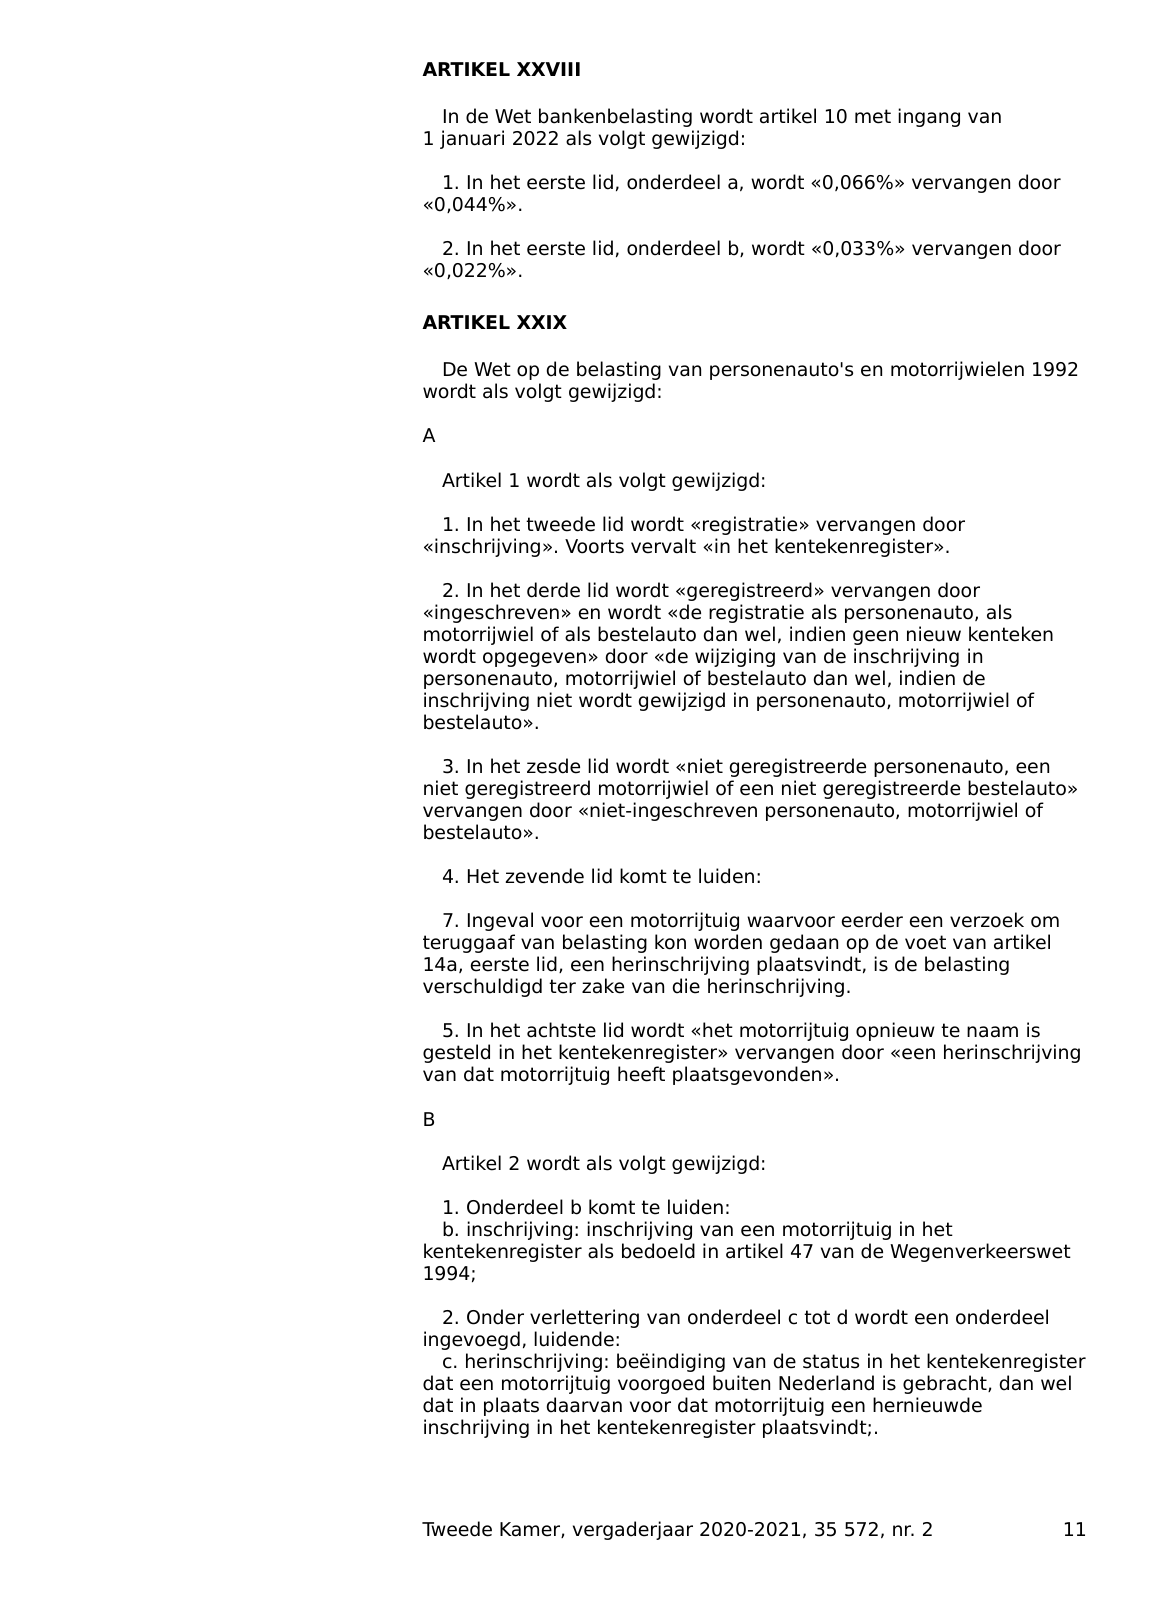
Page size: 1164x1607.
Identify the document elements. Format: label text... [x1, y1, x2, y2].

text 2. Onder verlettering van onderdeel c tot d wordt een onderdeel ingevoegd, luidende: [422, 1307, 1087, 1351]
text 7. Ingeval voor een motorrijtuig waarvoor eerder een verzoek om teruggaaf van belasting kon worden gedaan op de voet van artikel 14a, eerste lid, een herinschrijving plaatsvindt, is de belasting verschuldigd ter zake van die herinschrijving. [422, 910, 1087, 998]
text 1. In het tweede lid wordt «registratie» vervangen door «inschrijving». Voorts vervalt «in het kentekenregister». [422, 514, 1087, 558]
subtitle ARTIKEL XXIX [422, 312, 1087, 334]
text 5. In het achtste lid wordt «het motorrijtuig opnieuw te naam is gesteld in het kentekenregister» vervangen door «een herinschrijving van dat motorrijtuig heeft plaatsgevonden». [422, 1020, 1087, 1086]
text 3. In het zesde lid wordt «niet geregistreerde personenauto, een niet geregistreerd motorrijwiel of een niet geregistreerde bestelauto» vervangen door «niet-ingeschreven personenauto, motorrijwiel of bestelauto». [422, 756, 1087, 844]
text 4. Het zevende lid komt te luiden: [422, 866, 1087, 888]
subtitle ARTIKEL XXVIII [422, 59, 1087, 81]
text A [422, 425, 1087, 447]
text De Wet op de belasting van personenauto's en motorrijwielen 1992 wordt als volgt gewijzigd: [422, 359, 1087, 403]
text c. herinschrijving: beëindiging van de status in het kentekenregister dat een motorrijtuig voorgoed buiten Nederland is gebracht, dan wel dat in plaats daarvan voor dat motorrijtuig een hernieuwde inschrijving in het kentekenregister plaatsvindt;. [422, 1351, 1087, 1439]
text 2. In het eerste lid, onderdeel b, wordt «0,033%» vervangen door «0,022%». [422, 238, 1087, 282]
text In de Wet bankenbelasting wordt artikel 10 met ingang van 1 januari 2022 als volgt gewijzigd: [422, 106, 1087, 150]
text Artikel 2 wordt als volgt gewijzigd: [422, 1153, 1087, 1174]
text b. inschrijving: inschrijving van een motorrijtuig in het kentekenregister als bedoeld in artikel 47 van de Wegenverkeerswet 1994; [422, 1219, 1087, 1285]
text 1. Onderdeel b komt te luiden: [422, 1197, 1087, 1219]
text 2. In het derde lid wordt «geregistreerd» vervangen door «ingeschreven» en wordt «de registratie als personenauto, als motorrijwiel of als bestelauto dan wel, indien geen nieuw kenteken wordt opgegeven» door «de wijziging van de inschrijving in personenauto, motorrijwiel of bestelauto dan wel, indien de inschrijving niet wordt gewijzigd in personenauto, motorrijwiel of bestelauto». [422, 580, 1087, 734]
text Artikel 1 wordt als volgt gewijzigd: [422, 469, 1087, 492]
text 1. In het eerste lid, onderdeel a, wordt «0,066%» vervangen door «0,044%». [422, 172, 1087, 216]
text B [422, 1108, 1087, 1130]
